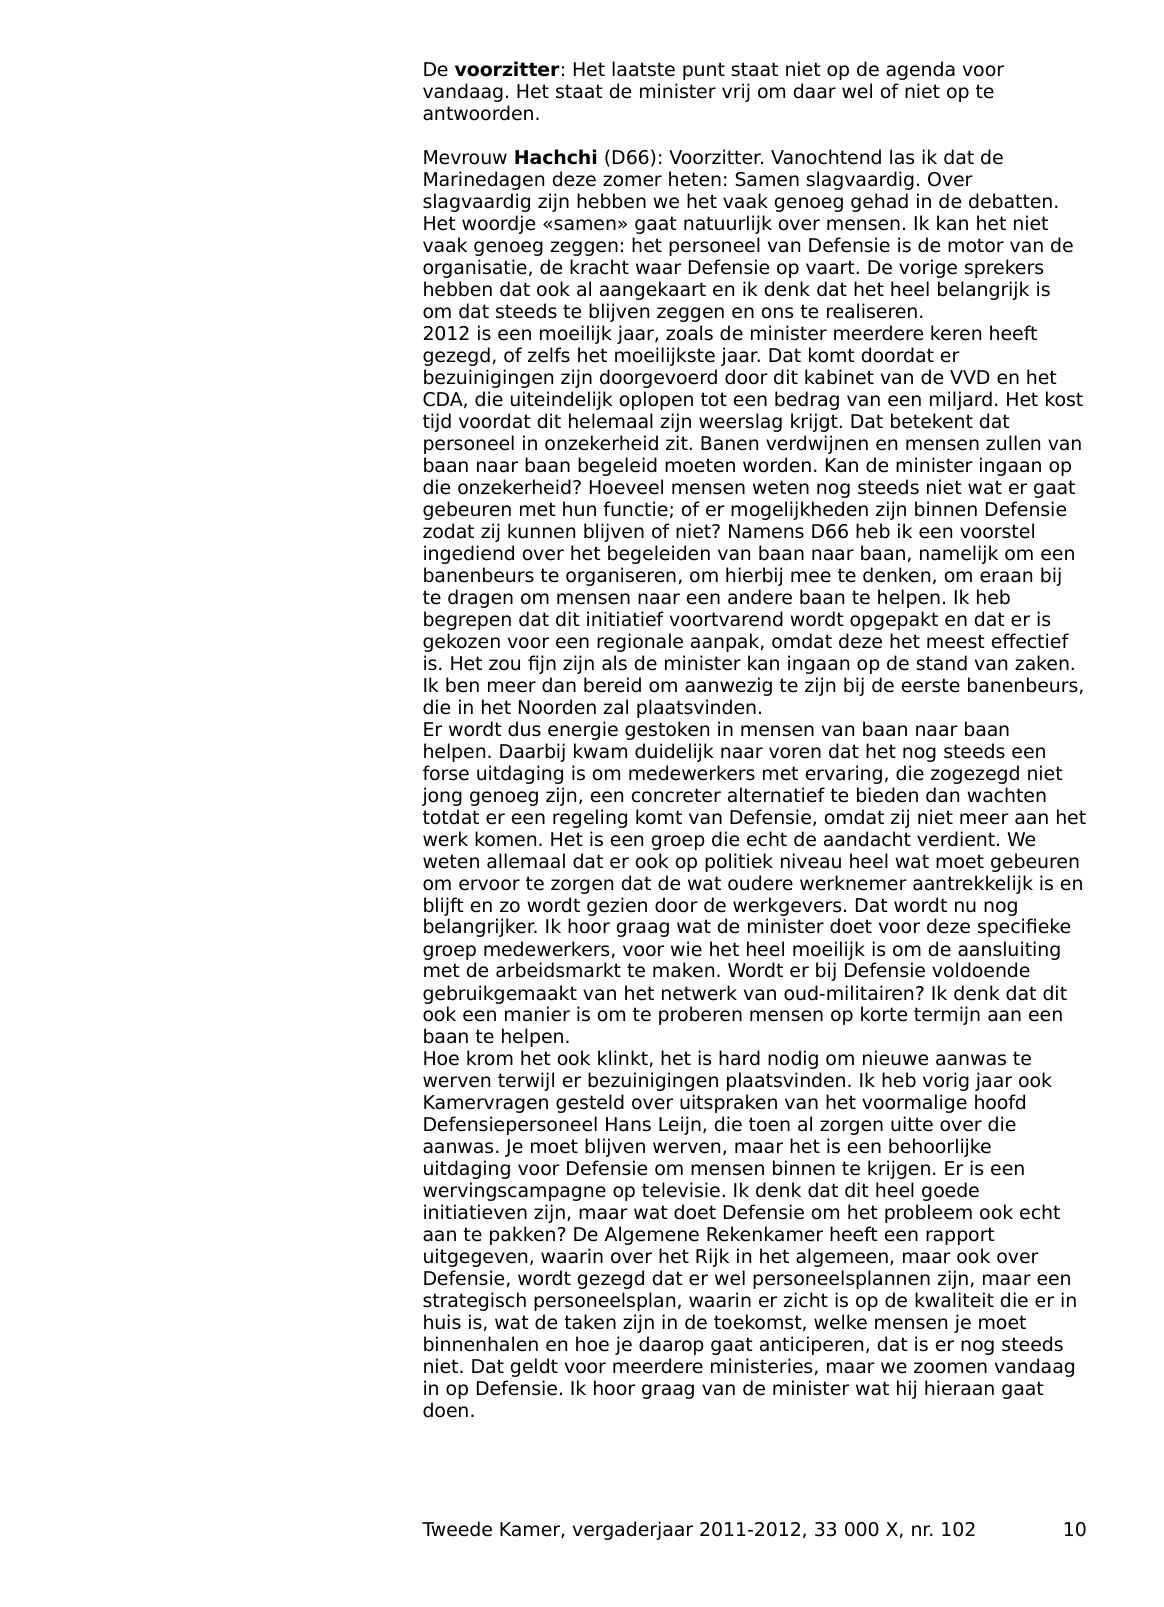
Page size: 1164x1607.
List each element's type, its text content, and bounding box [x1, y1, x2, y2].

text Hoe krom het ook klinkt, het is hard nodig om nieuwe aanwas te werven terwijl er bezuinigingen plaatsvinden. Ik heb vorig jaar ook Kamervragen gesteld over uitspraken van het voormalige hoofd Defensiepersoneel Hans Leijn, die toen al zorgen uitte over die aanwas. Je moet blijven werven, maar het is een behoorlijke uitdaging voor Defensie om mensen binnen te krijgen. Er is een wervingscampagne op televisie. Ik denk dat dit heel goede initiatieven zijn, maar wat doet Defensie om het probleem ook echt aan te pakken? De Algemene Rekenkamer heeft een rapport uitgegeven, waarin over het Rijk in het algemeen, maar ook over Defensie, wordt gezegd dat er wel personeelsplannen zijn, maar een strategisch personeelsplan, waarin er zicht is op de kwaliteit die er in huis is, wat de taken zijn in de toekomst, welke mensen je moet binnenhalen en hoe je daarop gaat anticiperen, dat is er nog steeds niet. Dat geldt voor meerdere ministeries, maar we zoomen vandaag in op Defensie. Ik hoor graag van de minister wat hij hieraan gaat doen. [422, 1048, 1087, 1422]
text Er wordt dus energie gestoken in mensen van baan naar baan helpen. Daarbij kwam duidelijk naar voren dat het nog steeds een forse uitdaging is om medewerkers met ervaring, die zogezegd niet jong genoeg zijn, een concreter alternatief te bieden dan wachten totdat er een regeling komt van Defensie, omdat zij niet meer aan het werk komen. Het is een groep die echt de aandacht verdient. We weten allemaal dat er ook op politiek niveau heel wat moet gebeuren om ervoor te zorgen dat de wat oudere werknemer aantrekkelijk is en blijft en zo wordt gezien door de werkgevers. Dat wordt nu nog belangrijker. Ik hoor graag wat de minister doet voor deze specifieke groep medewerkers, voor wie het heel moeilijk is om de aansluiting met de arbeidsmarkt te maken. Wordt er bij Defensie voldoende gebruikgemaakt van het netwerk van oud-militairen? Ik denk dat dit ook een manier is om te proberen mensen op korte termijn aan een baan te helpen. [422, 719, 1087, 1048]
text De voorzitter: Het laatste punt staat niet op de agenda voor vandaag. Het staat de minister vrij om daar wel of niet op te antwoorden. [422, 59, 1087, 125]
text 2012 is een moeilijk jaar, zoals de minister meerdere keren heeft gezegd, of zelfs het moeilijkste jaar. Dat komt doordat er bezuinigingen zijn doorgevoerd door dit kabinet van de VVD en het CDA, die uiteindelijk oplopen tot een bedrag van een miljard. Het kost tijd voordat dit helemaal zijn weerslag krijgt. Dat betekent dat personeel in onzekerheid zit. Banen verdwijnen en mensen zullen van baan naar baan begeleid moeten worden. Kan de minister ingaan op die onzekerheid? Hoeveel mensen weten nog steeds niet wat er gaat gebeuren met hun functie; of er mogelijkheden zijn binnen Defensie zodat zij kunnen blijven of niet? Namens D66 heb ik een voorstel ingediend over het begeleiden van baan naar baan, namelijk om een banenbeurs te organiseren, om hierbij mee te denken, om eraan bij te dragen om mensen naar een andere baan te helpen. Ik heb begrepen dat dit initiatief voortvarend wordt opgepakt en dat er is gekozen voor een regionale aanpak, omdat deze het meest effectief is. Het zou fijn zijn als de minister kan ingaan op de stand van zaken. Ik ben meer dan bereid om aanwezig te zijn bij de eerste banenbeurs, die in het Noorden zal plaatsvinden. [422, 323, 1087, 719]
text Mevrouw Hachchi (D66): Voorzitter. Vanochtend las ik dat de Marinedagen deze zomer heten: Samen slagvaardig. Over slagvaardig zijn hebben we het vaak genoeg gehad in de debatten. Het woordje «samen» gaat natuurlijk over mensen. Ik kan het niet vaak genoeg zeggen: het personeel van Defensie is de motor van de organisatie, de kracht waar Defensie op vaart. De vorige sprekers hebben dat ook al aangekaart en ik denk dat het heel belangrijk is om dat steeds te blijven zeggen en ons te realiseren. [422, 147, 1087, 323]
